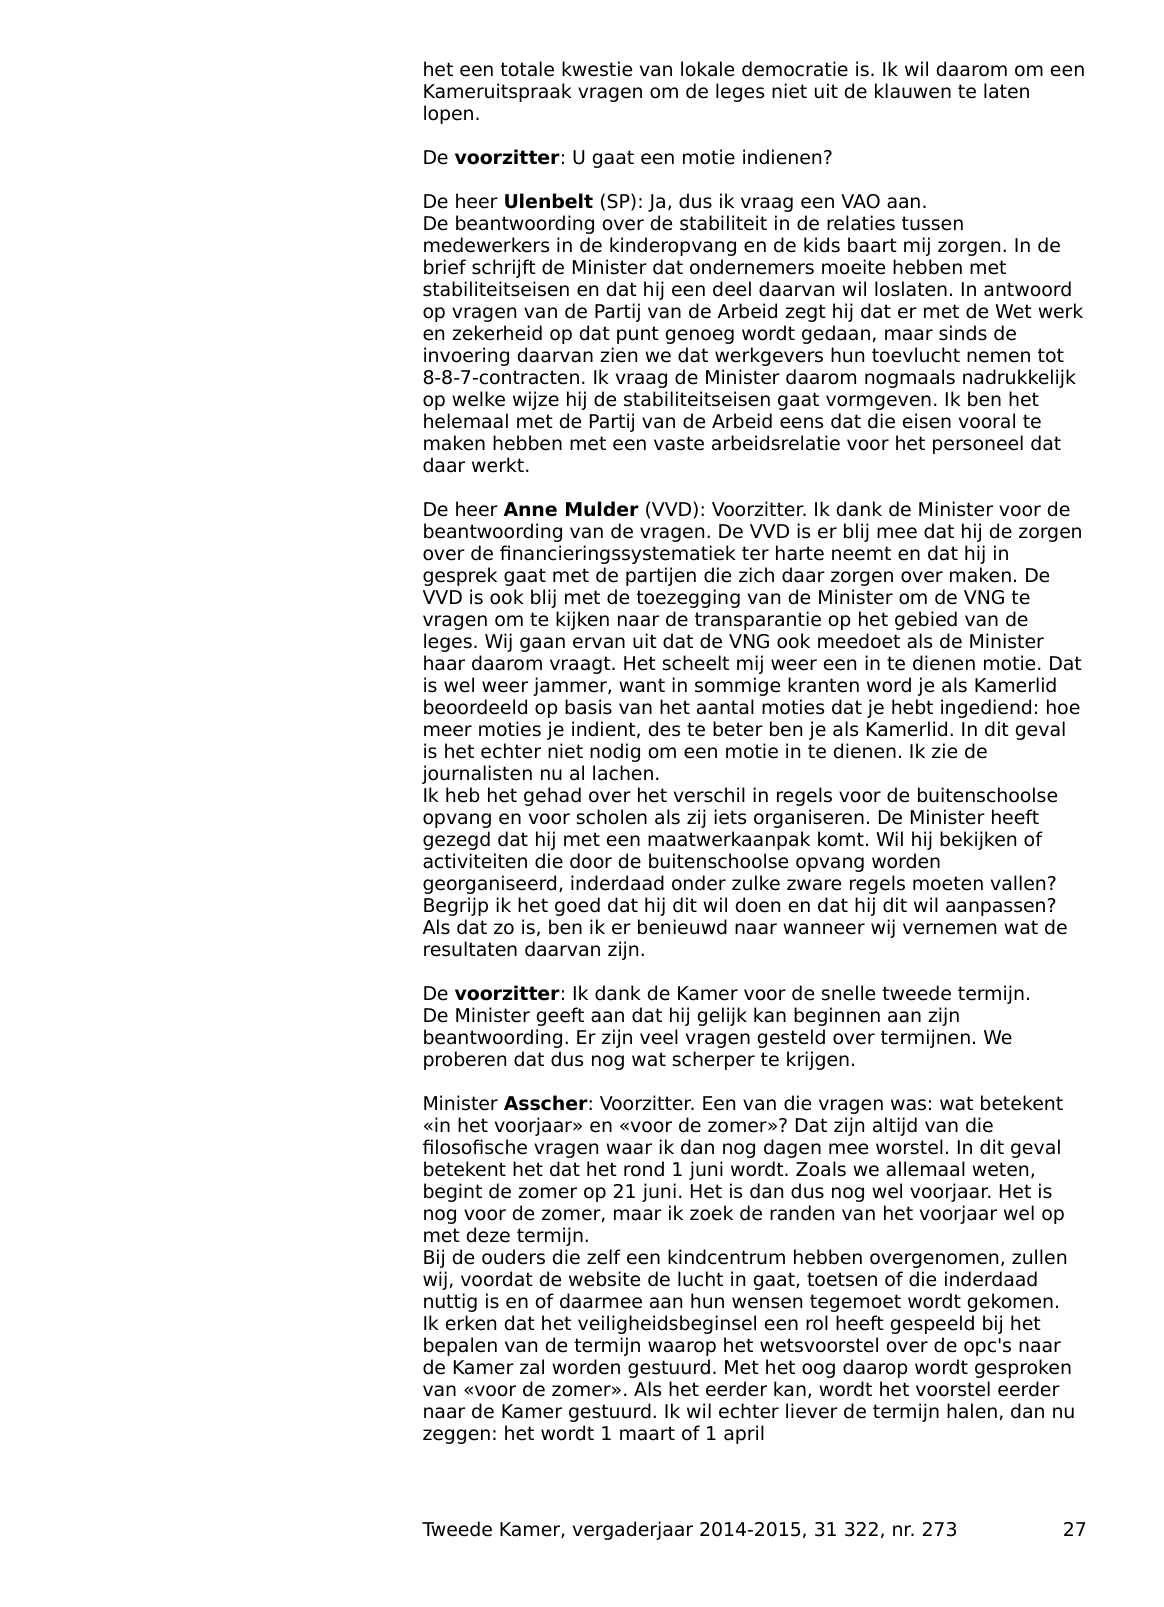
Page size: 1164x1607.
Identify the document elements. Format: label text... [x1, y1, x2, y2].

text Minister Asscher: Voorzitter. Een van die vragen was: wat betekent «in het voorjaar» en «voor de zomer»? Dat zijn altijd van die filosofische vragen waar ik dan nog dagen mee worstel. In dit geval betekent het dat het rond 1 juni wordt. Zoals we allemaal weten, begint de zomer op 21 juni. Het is dan dus nog wel voorjaar. Het is nog voor de zomer, maar ik zoek de randen van het voorjaar wel op met deze termijn. [422, 1093, 1087, 1247]
text het een totale kwestie van lokale democratie is. Ik wil daarom om een Kameruitspraak vragen om de leges niet uit de klauwen te laten lopen. [422, 59, 1087, 125]
text De beantwoording over de stabiliteit in de relaties tussen medewerkers in de kinderopvang en de kids baart mij zorgen. In de brief schrijft de Minister dat ondernemers moeite hebben met stabiliteitseisen en dat hij een deel daarvan wil loslaten. In antwoord op vragen van de Partij van de Arbeid zegt hij dat er met de Wet werk en zekerheid op dat punt genoeg wordt gedaan, maar sinds de invoering daarvan zien we dat werkgevers hun toevlucht nemen tot 8-8-7-contracten. Ik vraag de Minister daarom nogmaals nadrukkelijk op welke wijze hij de stabiliteitseisen gaat vormgeven. Ik ben het helemaal met de Partij van de Arbeid eens dat die eisen vooral te maken hebben met een vaste arbeidsrelatie voor het personeel dat daar werkt. [422, 213, 1087, 477]
text De voorzitter: Ik dank de Kamer voor de snelle tweede termijn. [422, 983, 1087, 1005]
text Ik heb het gehad over het verschil in regels voor de buitenschoolse opvang en voor scholen als zij iets organiseren. De Minister heeft gezegd dat hij met een maatwerkaanpak komt. Wil hij bekijken of activiteiten die door de buitenschoolse opvang worden georganiseerd, inderdaad onder zulke zware regels moeten vallen? Begrijp ik het goed dat hij dit wil doen en dat hij dit wil aanpassen? Als dat zo is, ben ik er benieuwd naar wanneer wij vernemen wat de resultaten daarvan zijn. [422, 785, 1087, 961]
text De Minister geeft aan dat hij gelijk kan beginnen aan zijn beantwoording. Er zijn veel vragen gesteld over termijnen. We proberen dat dus nog wat scherper te krijgen. [422, 1005, 1087, 1071]
text De heer Ulenbelt (SP): Ja, dus ik vraag een VAO aan. [422, 191, 1087, 213]
text Bij de ouders die zelf een kindcentrum hebben overgenomen, zullen wij, voordat de website de lucht in gaat, toetsen of die inderdaad nuttig is en of daarmee aan hun wensen tegemoet wordt gekomen. [422, 1247, 1087, 1313]
text De heer Anne Mulder (VVD): Voorzitter. Ik dank de Minister voor de beantwoording van de vragen. De VVD is er blij mee dat hij de zorgen over de financieringssystematiek ter harte neemt en dat hij in gesprek gaat met de partijen die zich daar zorgen over maken. De VVD is ook blij met de toezegging van de Minister om de VNG te vragen om te kijken naar de transparantie op het gebied van de leges. Wij gaan ervan uit dat de VNG ook meedoet als de Minister haar daarom vraagt. Het scheelt mij weer een in te dienen motie. Dat is wel weer jammer, want in sommige kranten word je als Kamerlid beoordeeld op basis van het aantal moties dat je hebt ingediend: hoe meer moties je indient, des te beter ben je als Kamerlid. In dit geval is het echter niet nodig om een motie in te dienen. Ik zie de journalisten nu al lachen. [422, 499, 1087, 785]
text Ik erken dat het veiligheidsbeginsel een rol heeft gespeeld bij het bepalen van de termijn waarop het wetsvoorstel over de opc's naar de Kamer zal worden gestuurd. Met het oog daarop wordt gesproken van «voor de zomer». Als het eerder kan, wordt het voorstel eerder naar de Kamer gestuurd. Ik wil echter liever de termijn halen, dan nu zeggen: het wordt 1 maart of 1 april [422, 1313, 1087, 1445]
text De voorzitter: U gaat een motie indienen? [422, 147, 1087, 169]
